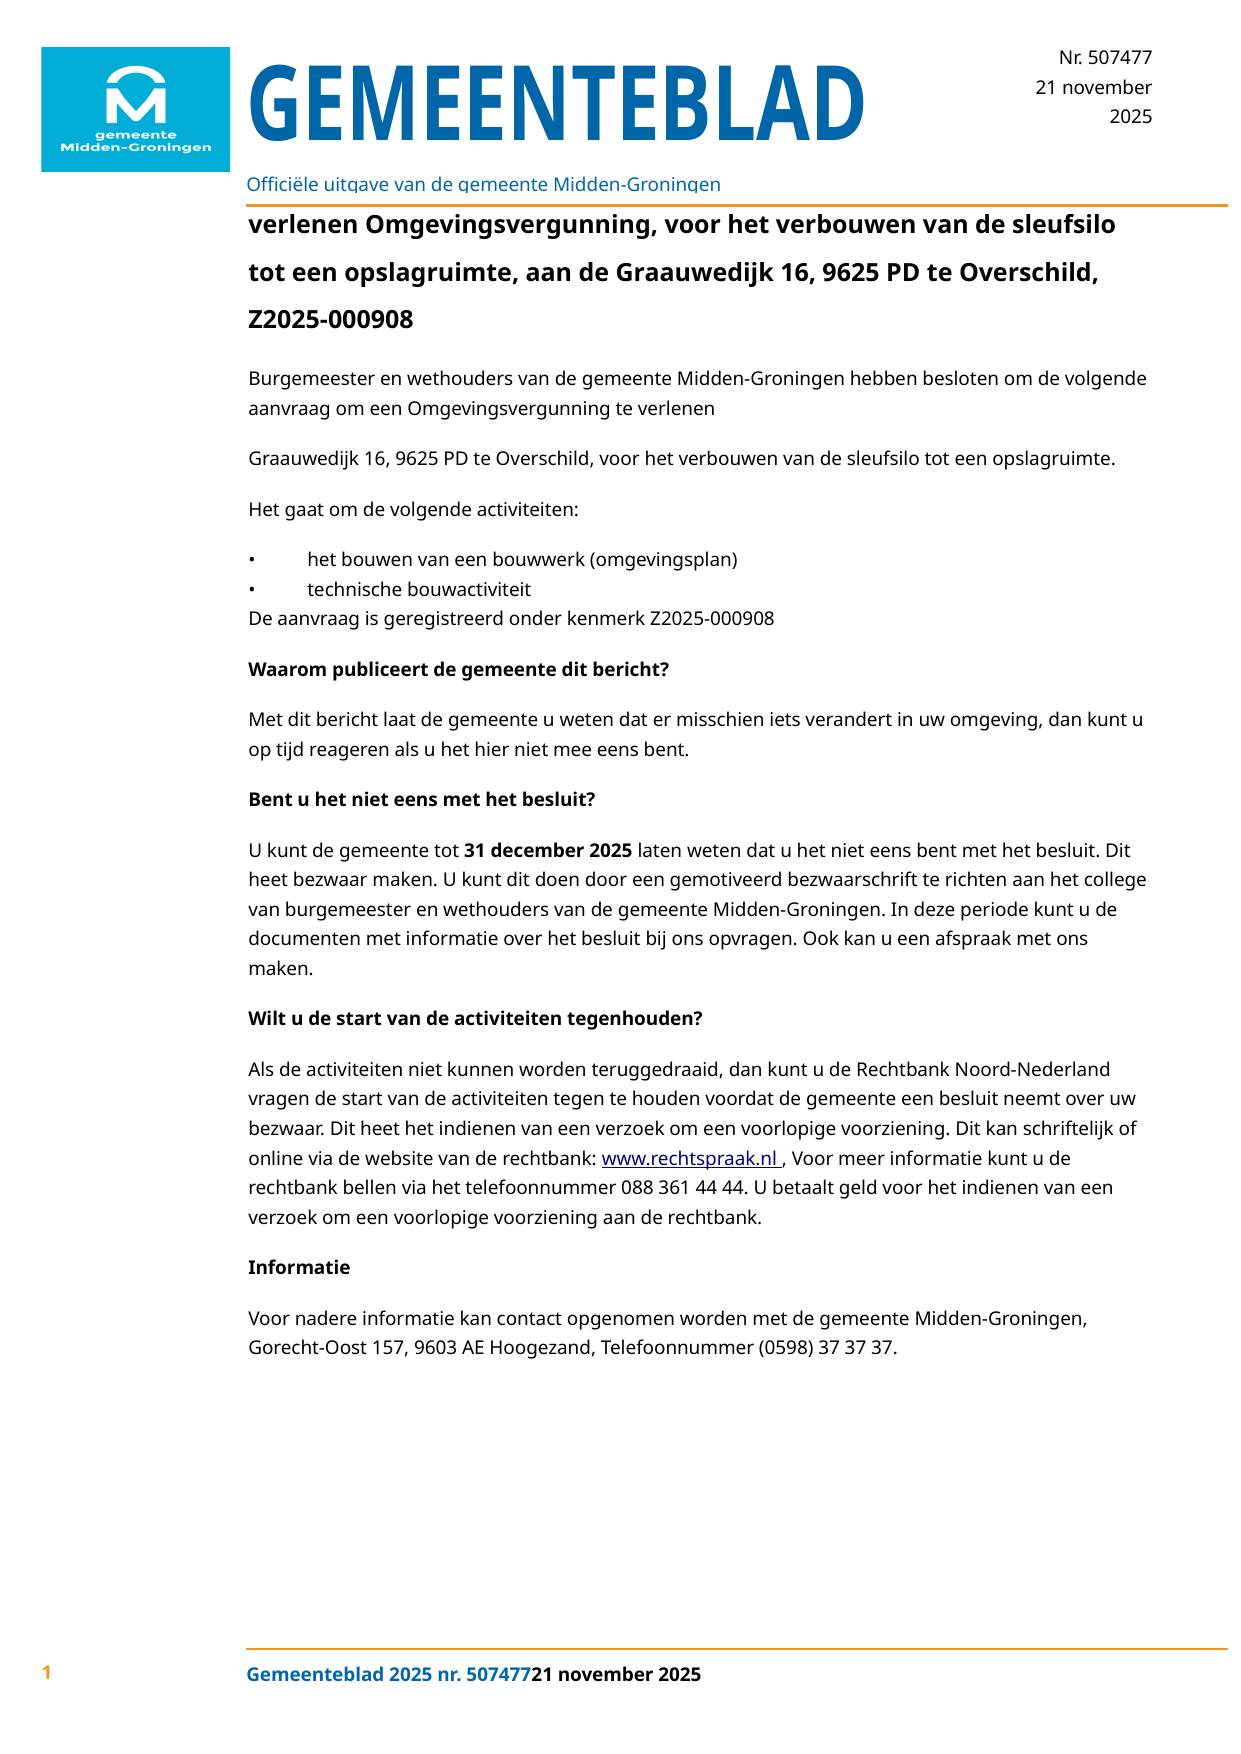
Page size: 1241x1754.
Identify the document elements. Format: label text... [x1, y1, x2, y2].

text Informatie [248, 1254, 1152, 1280]
list technische bouwactiviteit [248, 576, 1152, 602]
text De aanvraag is geregistreerd onder kenmerk Z2025-000908 [248, 606, 1152, 631]
text Voor nadere informatie kan contact opgenomen worden met de gemeente Midden-Groningen, Gorecht-Oost 157, 9603 AE Hoogezand, Telefoonnummer (0598) 37 37 37. [248, 1305, 1152, 1360]
text Wilt u de start van de activiteiten tegenhouden? [248, 1006, 1152, 1031]
text Waarom publiceert de gemeente dit bericht? [248, 656, 1152, 682]
list het bouwen van een bouwwerk (omgevingsplan) [248, 546, 1152, 572]
picture [184, 146, 190, 153]
text Het gaat om de volgende activiteiten: [248, 496, 1152, 522]
picture [108, 66, 164, 82]
text Graauwedijk 16, 9625 PD te Overschild, voor het verbouwen van de sleufsilo tot een opslagruimte. [248, 446, 1152, 471]
text Met dit bericht laat de gemeente u weten dat er misschien iets verandert in uw omgeving, dan kunt u op tijd reageren als u het hier niet mee eens bent. [248, 706, 1152, 762]
text verlenen Omgevingsvergunning, voor het verbouwen van de sleufsilo tot een opslagruimte, aan de Graauwedijk 16, 9625 PD te Overschild, Z2025-000908 [248, 207, 1152, 336]
text Bent u het niet eens met het besluit? [248, 786, 1152, 812]
picture [107, 89, 165, 122]
text Als de activiteiten niet kunnen worden teruggedraaid, dan kunt u de Rechtbank Noord-Nederland vragen de start van de activiteiten tegen te houden voordat de gemeente een besluit neemt over uw bezwaar. Dit heet het indienen van een verzoek om een voorlopige voorziening. Dit kan schriftelijk of online via de website van de rechtbank: www.rechtspraak.nl , Voor meer informatie kunt u de rechtbank bellen via het telefoonnummer 088 361 44 44. U betaalt geld voor het indienen van een verzoek om een voorlopige voorziening aan de rechtbank. [248, 1056, 1152, 1229]
text U kunt de gemeente tot 31 december 2025 laten weten dat u het niet eens bent met het besluit. Dit heet bezwaar maken. U kunt dit doen door een gemotiveerd bezwaarschrift te richten aan het college van burgemeester en wethouders van de gemeente Midden-Groningen. In deze periode kunt u de documenten met informatie over het besluit bij ons opvragen. Ook kan u een afspraak met ons maken. [248, 837, 1152, 981]
text Burgemeester en wethouders van de gemeente Midden-Groningen hebben besloten om de volgende aanvraag om een Omgevingsvergunning te verlenen [248, 366, 1152, 421]
